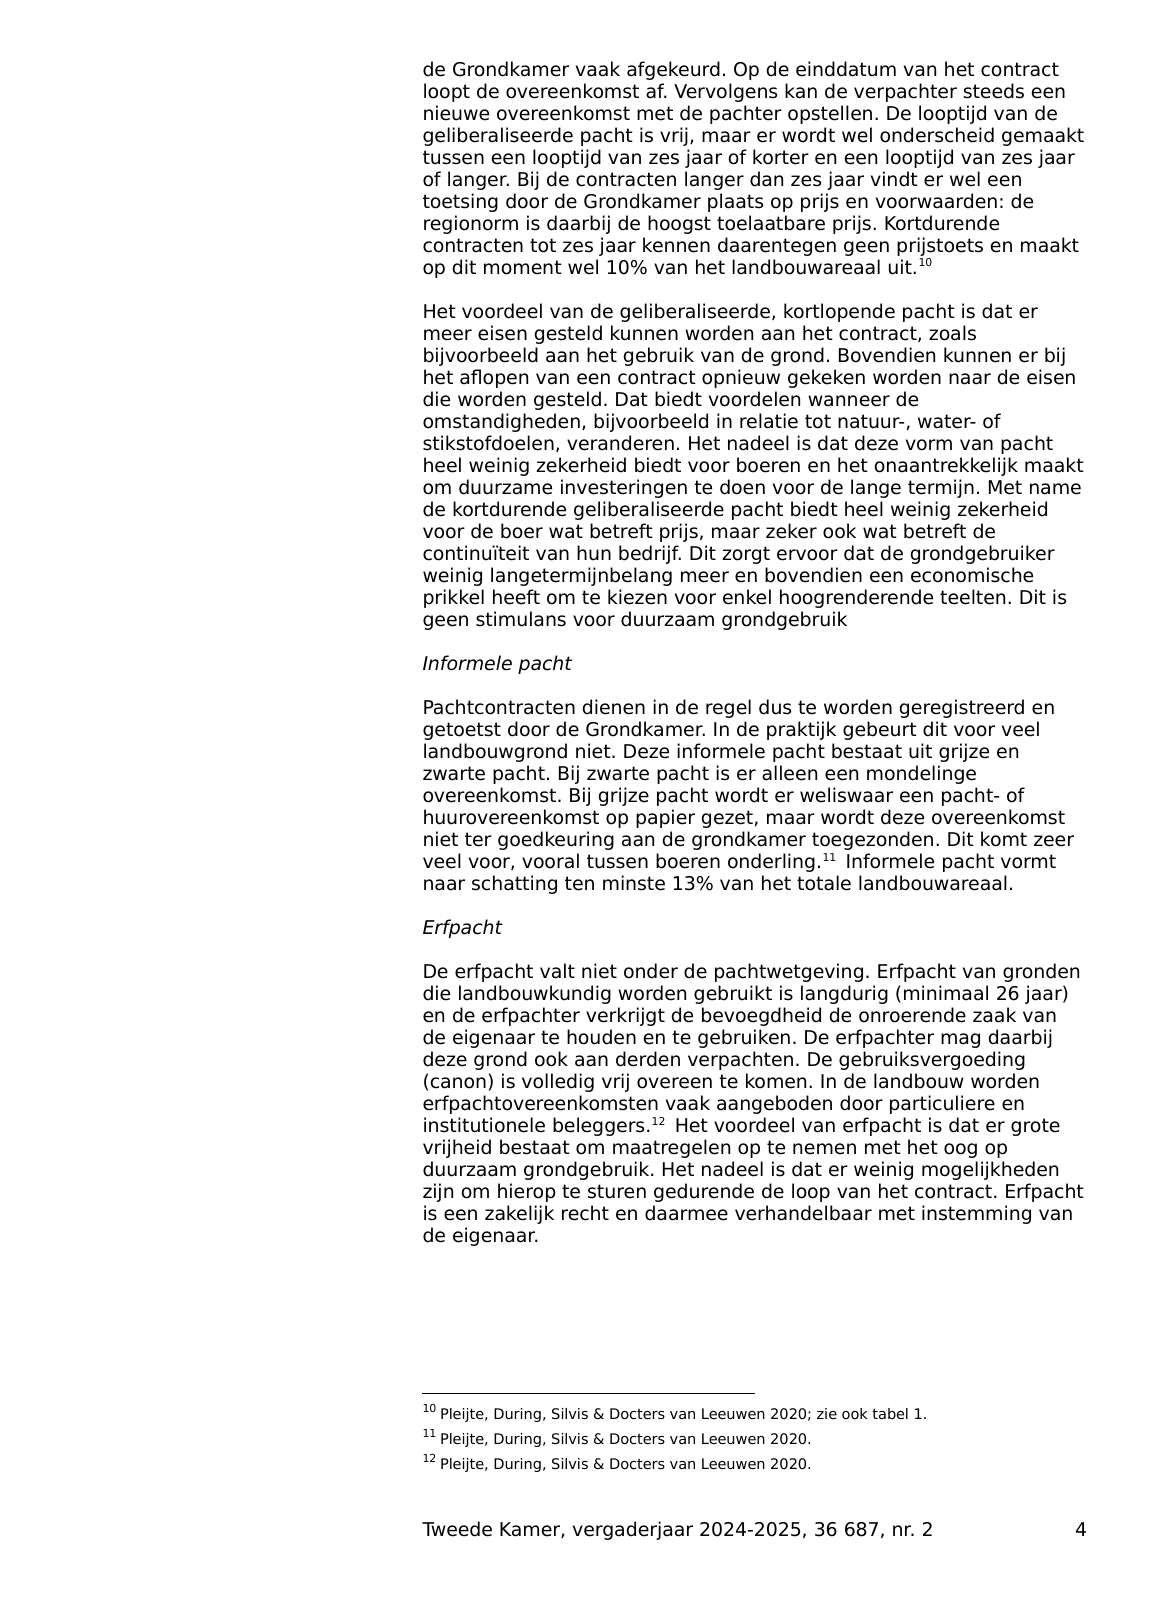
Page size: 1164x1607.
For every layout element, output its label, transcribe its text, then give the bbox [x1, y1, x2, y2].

subtitle Erfpacht [422, 917, 1087, 939]
text Pleijte, During, Silvis & Docters van Leeuwen 2020. [422, 1452, 1087, 1474]
text de Grondkamer vaak afgekeurd. Op de einddatum van het contract loopt de overeenkomst af. Vervolgens kan de verpachter steeds een nieuwe overeenkomst met de pachter opstellen. De looptijd van de geliberaliseerde pacht is vrij, maar er wordt wel onderscheid gemaakt tussen een looptijd van zes jaar of korter en een looptijd van zes jaar of langer. Bij de contracten langer dan zes jaar vindt er wel een toetsing door de Grondkamer plaats op prijs en voorwaarden: de regionorm is daarbij de hoogst toelaatbare prijs. Kortdurende contracten tot zes jaar kennen daarentegen geen prijstoets en maakt op dit moment wel 10% van het landbouwareaal uit. [422, 59, 1087, 279]
subtitle Informele pacht [422, 653, 1087, 675]
text De erfpacht valt niet onder de pachtwetgeving. Erfpacht van gronden die landbouwkundig worden gebruikt is langdurig (minimaal 26 jaar) en de erfpachter verkrijgt de bevoegdheid de onroerende zaak van de eigenaar te houden en te gebruiken. De erfpachter mag daarbij deze grond ook aan derden verpachten. De gebruiksvergoeding (canon) is volledig vrij overeen te komen. In de landbouw worden erfpachtovereenkomsten vaak aangeboden door particuliere en institutionele beleggers. Het voordeel van erfpacht is dat er grote vrijheid bestaat om maatregelen op te nemen met het oog op duurzaam grondgebruik. Het nadeel is dat er weinig mogelijkheden zijn om hierop te sturen gedurende de loop van het contract. Erfpacht is een zakelijk recht en daarmee verhandelbaar met instemming van de eigenaar. [422, 961, 1087, 1247]
text Pachtcontracten dienen in de regel dus te worden geregistreerd en getoetst door de Grondkamer. In de praktijk gebeurt dit voor veel landbouwgrond niet. Deze informele pacht bestaat uit grijze en zwarte pacht. Bij zwarte pacht is er alleen een mondelinge overeenkomst. Bij grijze pacht wordt er weliswaar een pacht- of huurovereenkomst op papier gezet, maar wordt deze overeenkomst niet ter goedkeuring aan de grondkamer toegezonden. Dit komt zeer veel voor, vooral tussen boeren onderling. Informele pacht vormt naar schatting ten minste 13% van het totale landbouwareaal. [422, 697, 1087, 895]
text Pleijte, During, Silvis & Docters van Leeuwen 2020; zie ook tabel 1. [422, 1402, 1087, 1424]
text Pleijte, During, Silvis & Docters van Leeuwen 2020. [422, 1427, 1087, 1449]
text Het voordeel van de geliberaliseerde, kortlopende pacht is dat er meer eisen gesteld kunnen worden aan het contract, zoals bijvoorbeeld aan het gebruik van de grond. Bovendien kunnen er bij het aflopen van een contract opnieuw gekeken worden naar de eisen die worden gesteld. Dat biedt voordelen wanneer de omstandigheden, bijvoorbeeld in relatie tot natuur-, water- of stikstofdoelen, veranderen. Het nadeel is dat deze vorm van pacht heel weinig zekerheid biedt voor boeren en het onaantrekkelijk maakt om duurzame investeringen te doen voor de lange termijn. Met name de kortdurende geliberaliseerde pacht biedt heel weinig zekerheid voor de boer wat betreft prijs, maar zeker ook wat betreft de continuïteit van hun bedrijf. Dit zorgt ervoor dat de grondgebruiker weinig langetermijnbelang meer en bovendien een economische prikkel heeft om te kiezen voor enkel hoogrenderende teelten. Dit is geen stimulans voor duurzaam grondgebruik [422, 301, 1087, 631]
